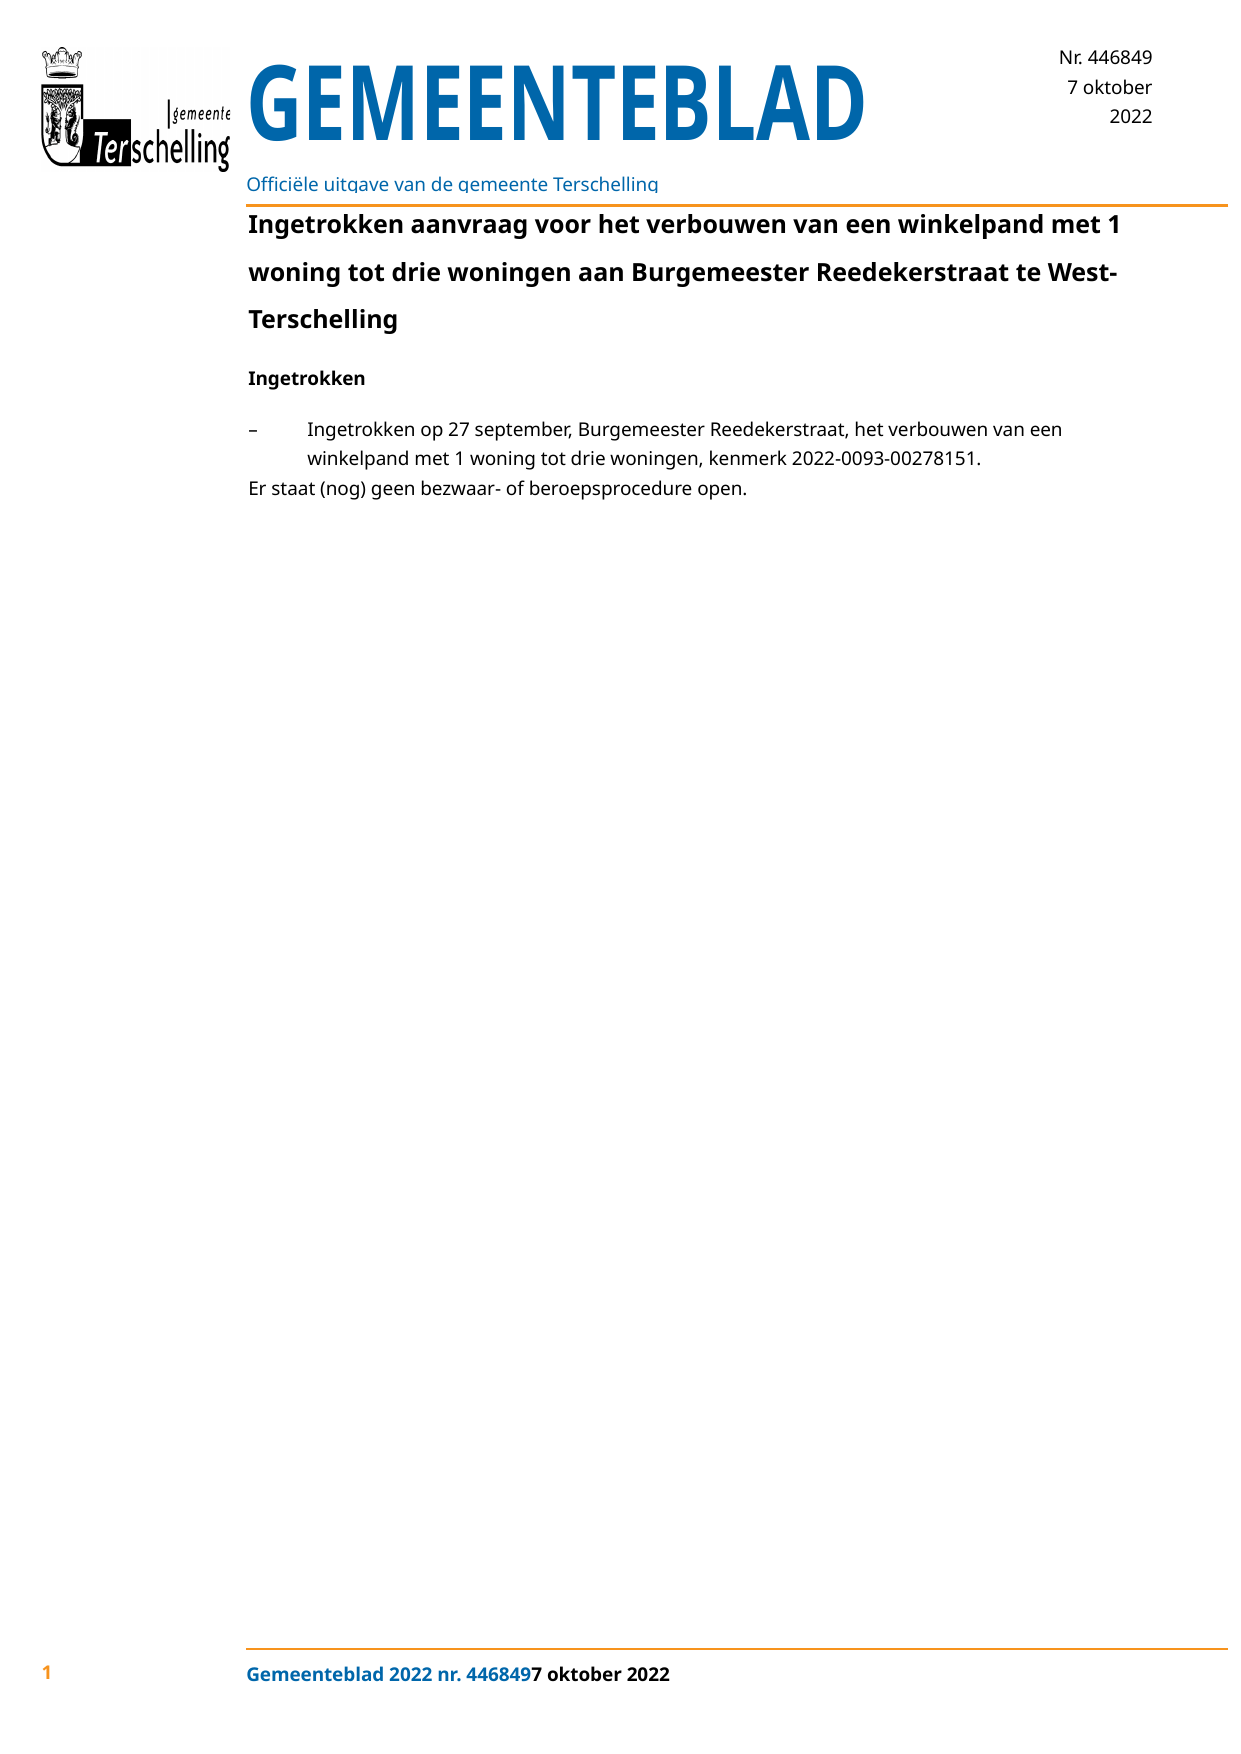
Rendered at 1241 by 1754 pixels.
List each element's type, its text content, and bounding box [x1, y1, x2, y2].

text Ingetrokken [248, 366, 1152, 391]
picture [41, 47, 231, 172]
list Ingetrokken op 27 september, Burgemeester Reedekerstraat, het verbouwen van een winkelpand met 1 woning tot drie woningen, kenmerk 2022-0093-00278151. [248, 416, 1152, 471]
text Ingetrokken aanvraag voor het verbouwen van een winkelpand met 1 woning tot drie woningen aan Burgemeester Reedekerstraat te West-Terschelling [248, 207, 1152, 336]
text Er staat (nog) geen bezwaar- of beroepsprocedure open. [248, 475, 1152, 501]
